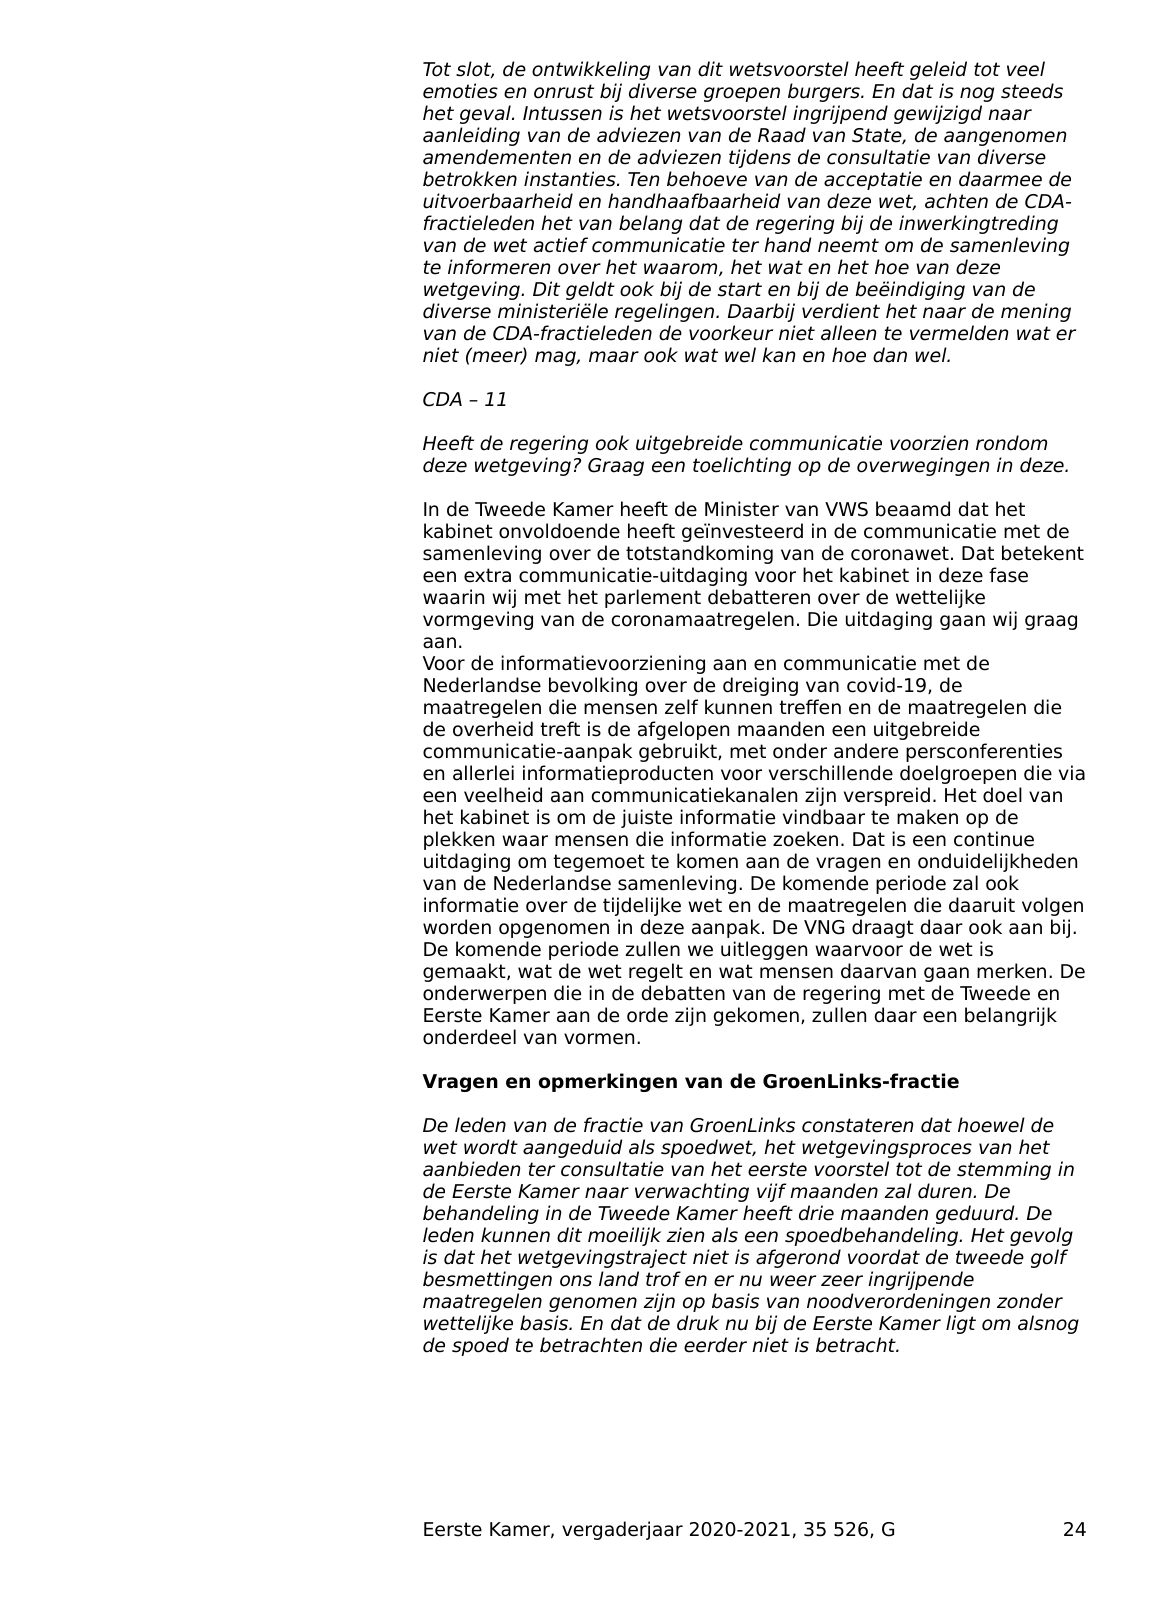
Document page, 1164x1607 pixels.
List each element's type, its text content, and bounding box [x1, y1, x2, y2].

text Heeft de regering ook uitgebreide communicatie voorzien rondom deze wetgeving? Graag een toelichting op de overwegingen in deze. [422, 433, 1087, 477]
text De leden van de fractie van GroenLinks constateren dat hoewel de wet wordt aangeduid als spoedwet, het wetgevingsproces van het aanbieden ter consultatie van het eerste voorstel tot de stemming in de Eerste Kamer naar verwachting vijf maanden zal duren. De behandeling in de Tweede Kamer heeft drie maanden geduurd. De leden kunnen dit moeilijk zien als een spoedbehandeling. Het gevolg is dat het wetgevingstraject niet is afgerond voordat de tweede golf besmettingen ons land trof en er nu weer zeer ingrijpende maatregelen genomen zijn op basis van noodverordeningen zonder wettelijke basis. En dat de druk nu bij de Eerste Kamer ligt om alsnog de spoed te betrachten die eerder niet is betracht. [422, 1115, 1087, 1357]
text Tot slot, de ontwikkeling van dit wetsvoorstel heeft geleid tot veel emoties en onrust bij diverse groepen burgers. En dat is nog steeds het geval. Intussen is het wetsvoorstel ingrijpend gewijzigd naar aanleiding van de adviezen van de Raad van State, de aangenomen amendementen en de adviezen tijdens de consultatie van diverse betrokken instanties. Ten behoeve van de acceptatie en daarmee de uitvoerbaarheid en handhaafbaarheid van deze wet, achten de CDA-fractieleden het van belang dat de regering bij de inwerkingtreding van de wet actief communicatie ter hand neemt om de samenleving te informeren over het waarom, het wat en het hoe van deze wetgeving. Dit geldt ook bij de start en bij de beëindiging van de diverse ministeriële regelingen. Daarbij verdient het naar de mening van de CDA-fractieleden de voorkeur niet alleen te vermelden wat er niet (meer) mag, maar ook wat wel kan en hoe dan wel. [422, 59, 1087, 367]
subtitle CDA – 11 [422, 389, 1087, 411]
text Voor de informatievoorziening aan en communicatie met de Nederlandse bevolking over de dreiging van covid-19, de maatregelen die mensen zelf kunnen treffen en de maatregelen die de overheid treft is de afgelopen maanden een uitgebreide communicatie-aanpak gebruikt, met onder andere persconferenties en allerlei informatieproducten voor verschillende doelgroepen die via een veelheid aan communicatiekanalen zijn verspreid. Het doel van het kabinet is om de juiste informatie vindbaar te maken op de plekken waar mensen die informatie zoeken. Dat is een continue uitdaging om tegemoet te komen aan de vragen en onduidelijkheden van de Nederlandse samenleving. De komende periode zal ook informatie over de tijdelijke wet en de maatregelen die daaruit volgen worden opgenomen in deze aanpak. De VNG draagt daar ook aan bij. De komende periode zullen we uitleggen waarvoor de wet is gemaakt, wat de wet regelt en wat mensen daarvan gaan merken. De onderwerpen die in de debatten van de regering met de Tweede en Eerste Kamer aan de orde zijn gekomen, zullen daar een belangrijk onderdeel van vormen. [422, 653, 1087, 1049]
text In de Tweede Kamer heeft de Minister van VWS beaamd dat het kabinet onvoldoende heeft geïnvesteerd in de communicatie met de samenleving over de totstandkoming van de coronawet. Dat betekent een extra communicatie-uitdaging voor het kabinet in deze fase waarin wij met het parlement debatteren over de wettelijke vormgeving van de coronamaatregelen. Die uitdaging gaan wij graag aan. [422, 499, 1087, 653]
subtitle Vragen en opmerkingen van de GroenLinks-fractie [422, 1071, 1087, 1093]
